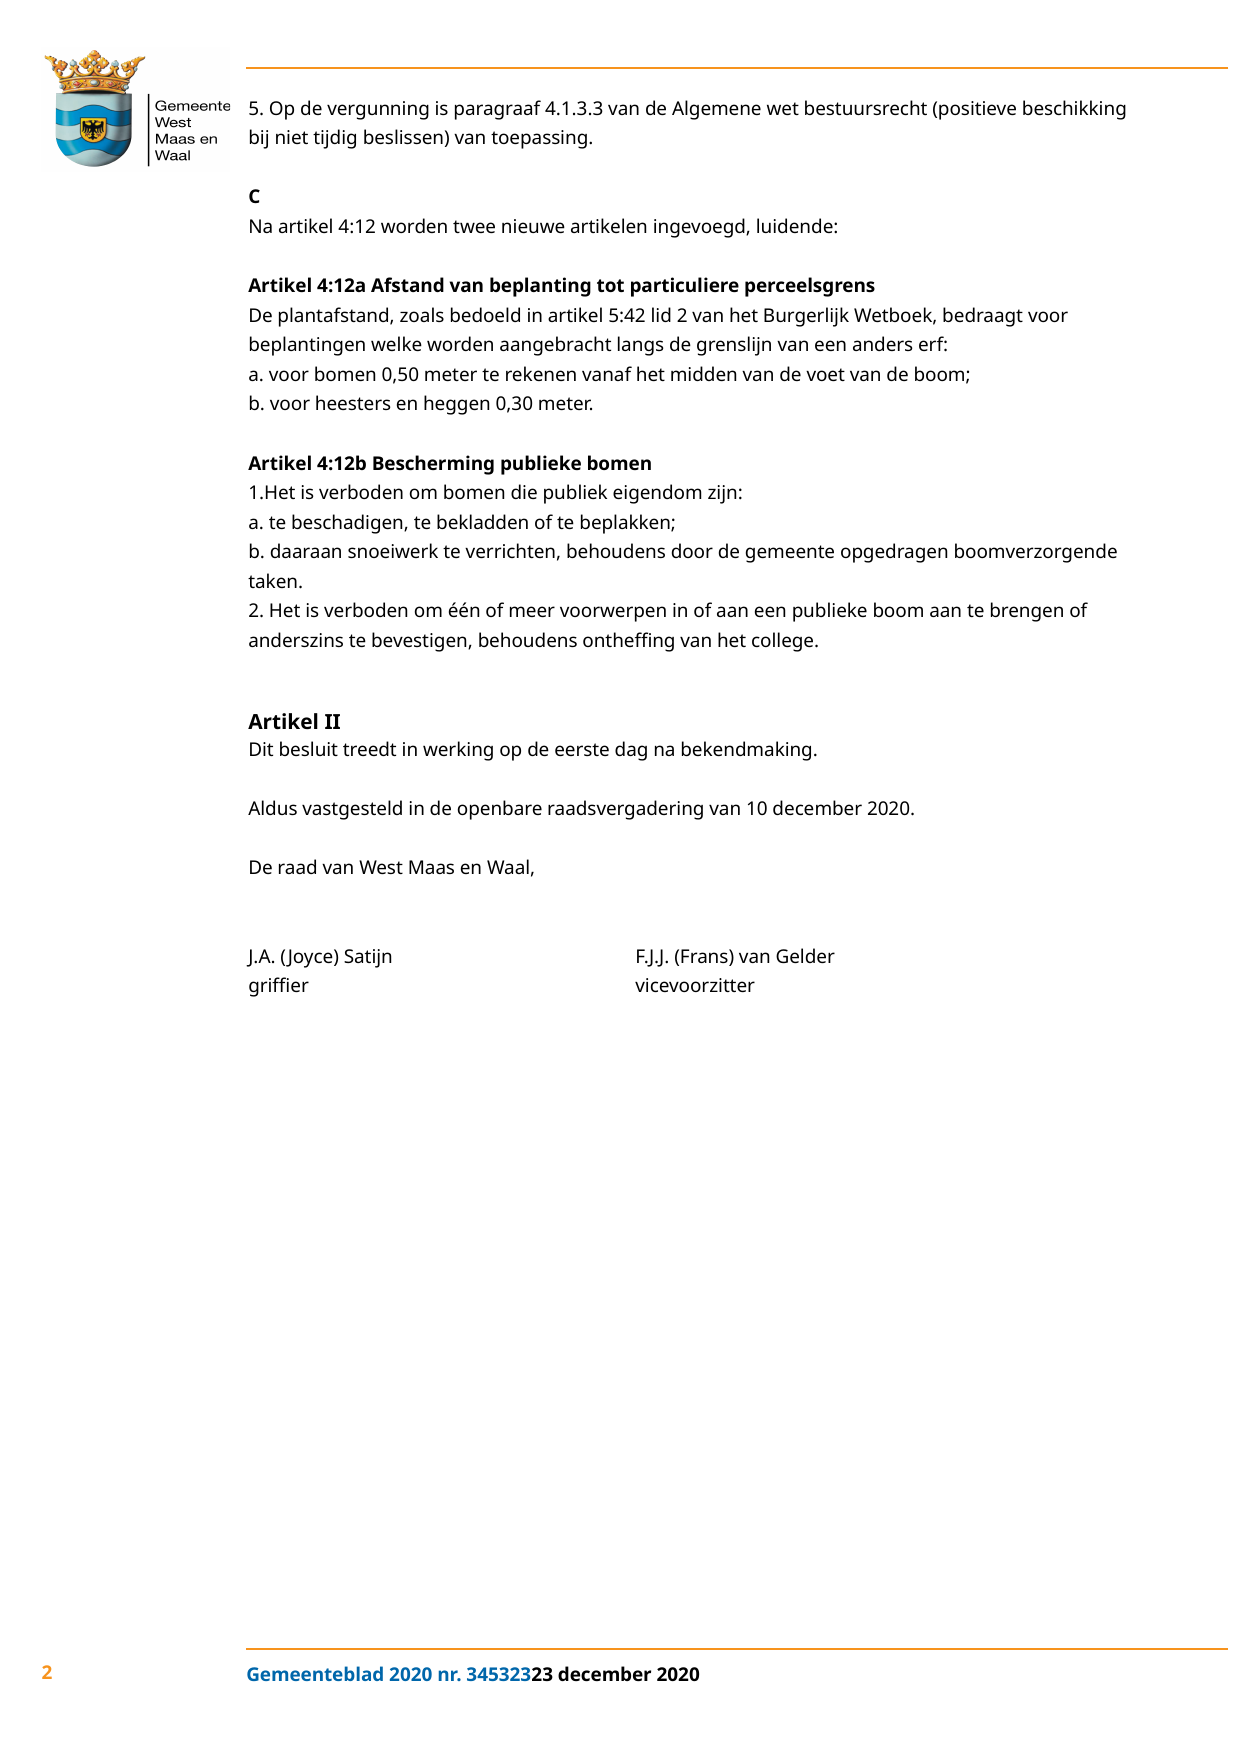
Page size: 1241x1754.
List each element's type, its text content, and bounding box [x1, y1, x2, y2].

text Artikel 4:12b Bescherming publieke bomen [248, 450, 1152, 476]
text b. voor heesters en heggen 0,30 meter. [248, 391, 1152, 416]
text Artikel II [248, 707, 1152, 736]
text De plantafstand, zoals bedoeld in artikel 5:42 lid 2 van het Burgerlijk Wetboek, bedraagt voor beplantingen welke worden aangebracht langs de grenslijn van een anders erf: [248, 302, 1152, 357]
text 2. Het is verboden om één of meer voorwerpen in of aan een publieke boom aan te brengen of anderszins te bevestigen, behoudens ontheffing van het college. [248, 598, 1152, 653]
text a. te beschadigen, te bekladden of te beplakken; [248, 509, 1152, 535]
text De raad van West Maas en Waal, [248, 854, 1152, 880]
table_header J.A. (Joyce) Satijn griffier [248, 884, 635, 1028]
text a. voor bomen 0,50 meter te rekenen vanaf het midden van de voet van de boom; [248, 361, 1152, 387]
text Artikel 4:12a Afstand van beplanting tot particuliere perceelsgrens [248, 272, 1152, 298]
text b. daaraan snoeiwerk te verrichten, behoudens door de gemeente opgedragen boomverzorgende taken. [248, 538, 1152, 594]
text 1.Het is verboden om bomen die publiek eigendom zijn: [248, 479, 1152, 505]
table_header F.J.J. (Frans) van Gelder vicevoorzitter [635, 884, 1152, 1028]
text Aldus vastgesteld in de openbare raadsvergadering van 10 december 2020. [248, 795, 1152, 821]
text 5. Op de vergunning is paragraaf 4.1.3.3 van de Algemene wet bestuursrecht (positieve beschikking bij niet tijdig beslissen) van toepassing. [248, 95, 1152, 150]
text Na artikel 4:12 worden twee nieuwe artikelen ingevoegd, luidende: [248, 213, 1152, 239]
text C [248, 183, 1152, 209]
text Dit besluit treedt in werking op de eerste dag na bekendmaking. [248, 736, 1152, 761]
picture [41, 47, 231, 172]
